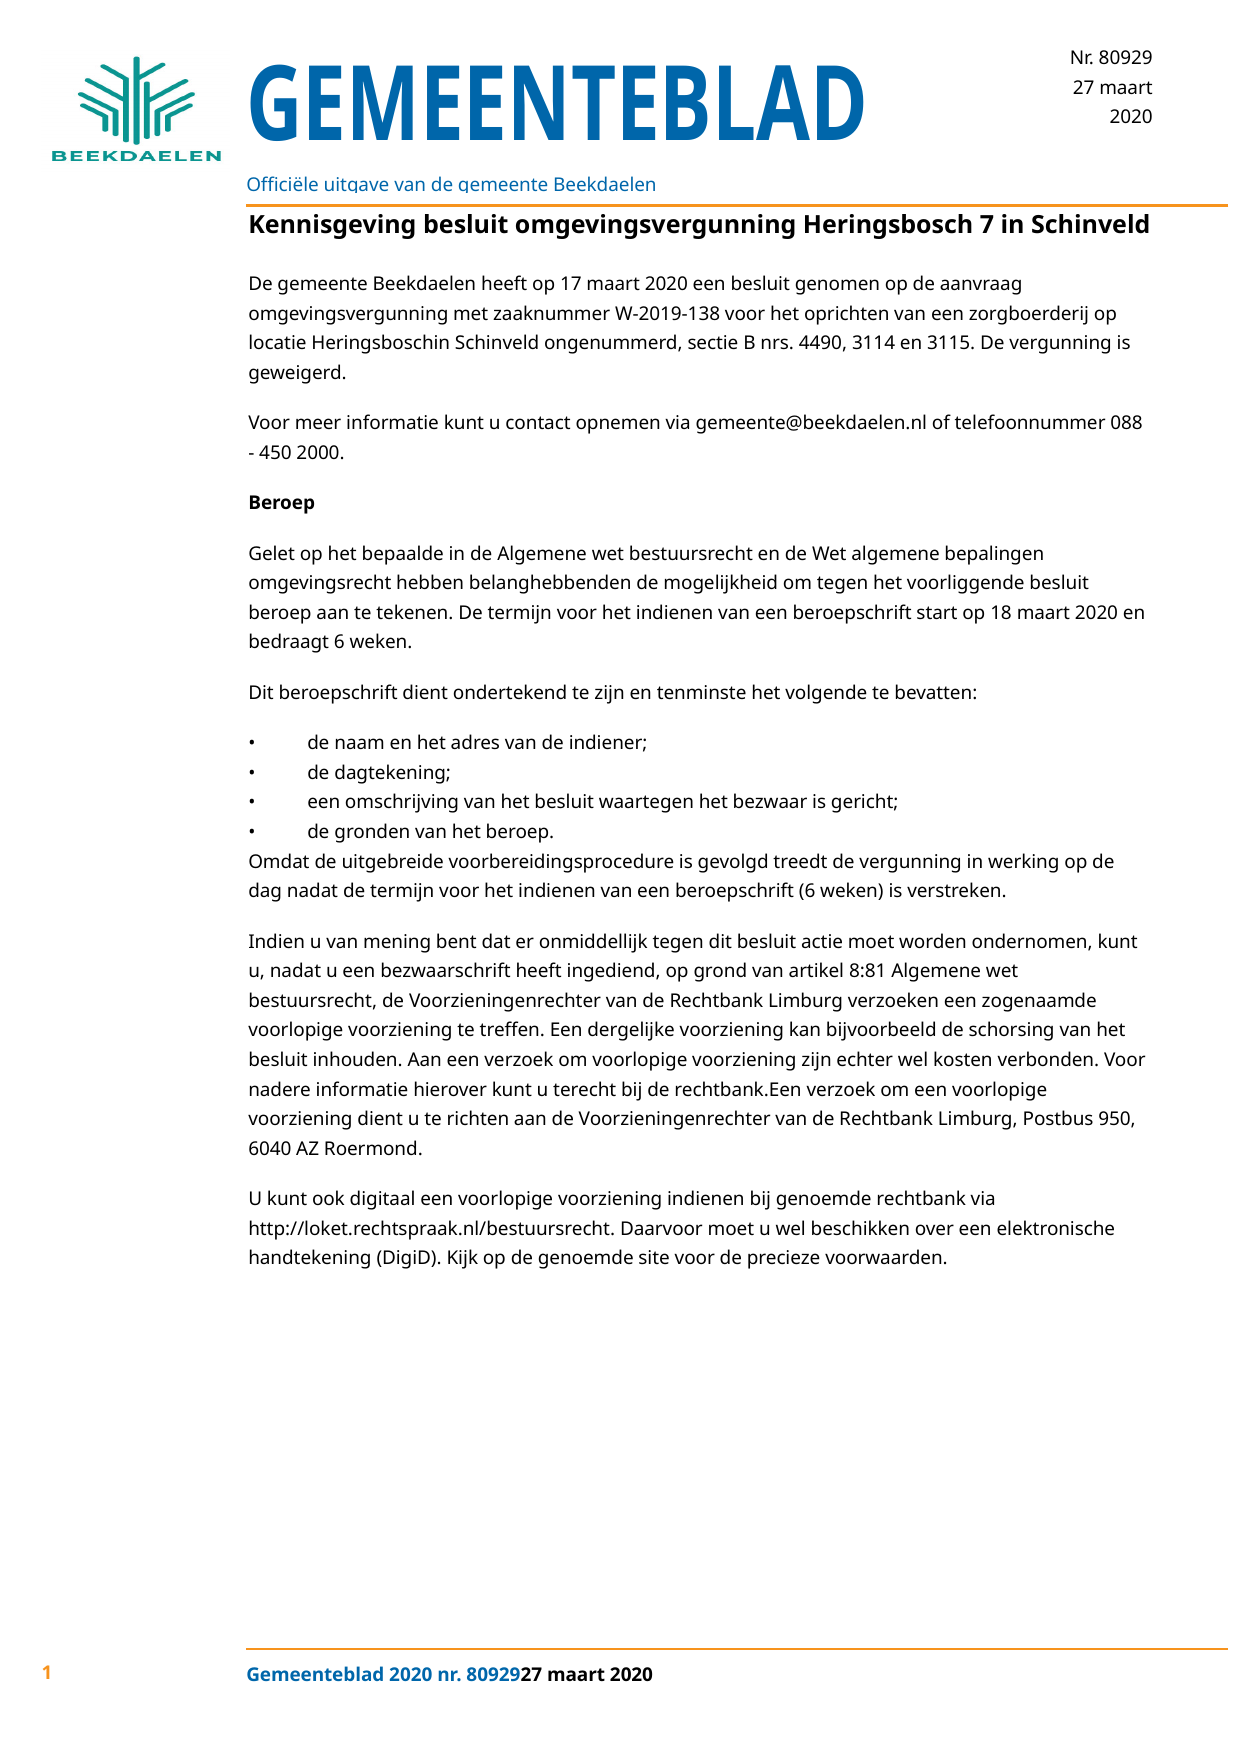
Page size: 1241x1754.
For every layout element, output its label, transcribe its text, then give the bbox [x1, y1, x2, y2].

picture [41, 47, 231, 172]
text Voor meer informatie kunt u contact opnemen via gemeente@beekdaelen.nl of telefoonnummer 088 - 450 2000. [248, 409, 1152, 465]
text Beroep [248, 489, 1152, 515]
text Omdat de uitgebreide voorbereidingsprocedure is gevolgd treedt de vergunning in werking op de dag nadat de termijn voor het indienen van een beroepschrift (6 weken) is verstreken. [248, 848, 1152, 903]
list de naam en het adres van de indiener; [248, 729, 1152, 755]
text De gemeente Beekdaelen heeft op 17 maart 2020 een besluit genomen op de aanvraag omgevingsvergunning met zaaknummer W-2019-138 voor het oprichten van een zorgboerderij op locatie Heringsboschin Schinveld ongenummerd, sectie B nrs. 4490, 3114 en 3115. De vergunning is geweigerd. [248, 270, 1152, 385]
list een omschrijving van het besluit waartegen het bezwaar is gericht; [248, 789, 1152, 814]
text Indien u van mening bent dat er onmiddellijk tegen dit besluit actie moet worden ondernomen, kunt u, nadat u een bezwaarschrift heeft ingediend, op grond van artikel 8:81 Algemene wet bestuursrecht, de Voorzieningenrechter van de Rechtbank Limburg verzoeken een zogenaamde voorlopige voorziening te treffen. Een dergelijke voorziening kan bijvoorbeeld de schorsing van het besluit inhouden. Aan een verzoek om voorlopige voorziening zijn echter wel kosten verbonden. Voor nadere informatie hierover kunt u terecht bij de rechtbank.Een verzoek om een voorlopige voorziening dient u te richten aan de Voorzieningenrechter van de Rechtbank Limburg, Postbus 950, 6040 AZ Roermond. [248, 928, 1152, 1161]
text Gelet op het bepaalde in ­de Al­ge­mene wet be­stuurs­recht en de Wet algemene bepalingen omgevingsrecht hebben belanghebbenden de mogelijkheid om tegen het voorliggende besluit beroep aan te tekenen. De termijn voor het indienen van een beroepschrift start op 18 maart 2020 en bedraagt 6 weken. [248, 540, 1152, 654]
text Kennisgeving besluit omgevingsvergunning Heringsbosch 7 in Schinveld [248, 207, 1152, 241]
text Dit beroepschrift dient ondertekend te zijn en tenminste het volgende te bevatten: [248, 679, 1152, 705]
list de dagtekening; [248, 759, 1152, 785]
list de gronden van het beroep. [248, 818, 1152, 844]
text U kunt ook digitaal een voorlopige voorziening indienen bij genoemde rechtbank via http://loket.rechtspraak.nl/bestuursrecht. Daarvoor moet u wel beschikken over een elektronische handtekening (DigiD). Kijk op de genoemde site voor de precieze voorwaarden. [248, 1185, 1152, 1270]
